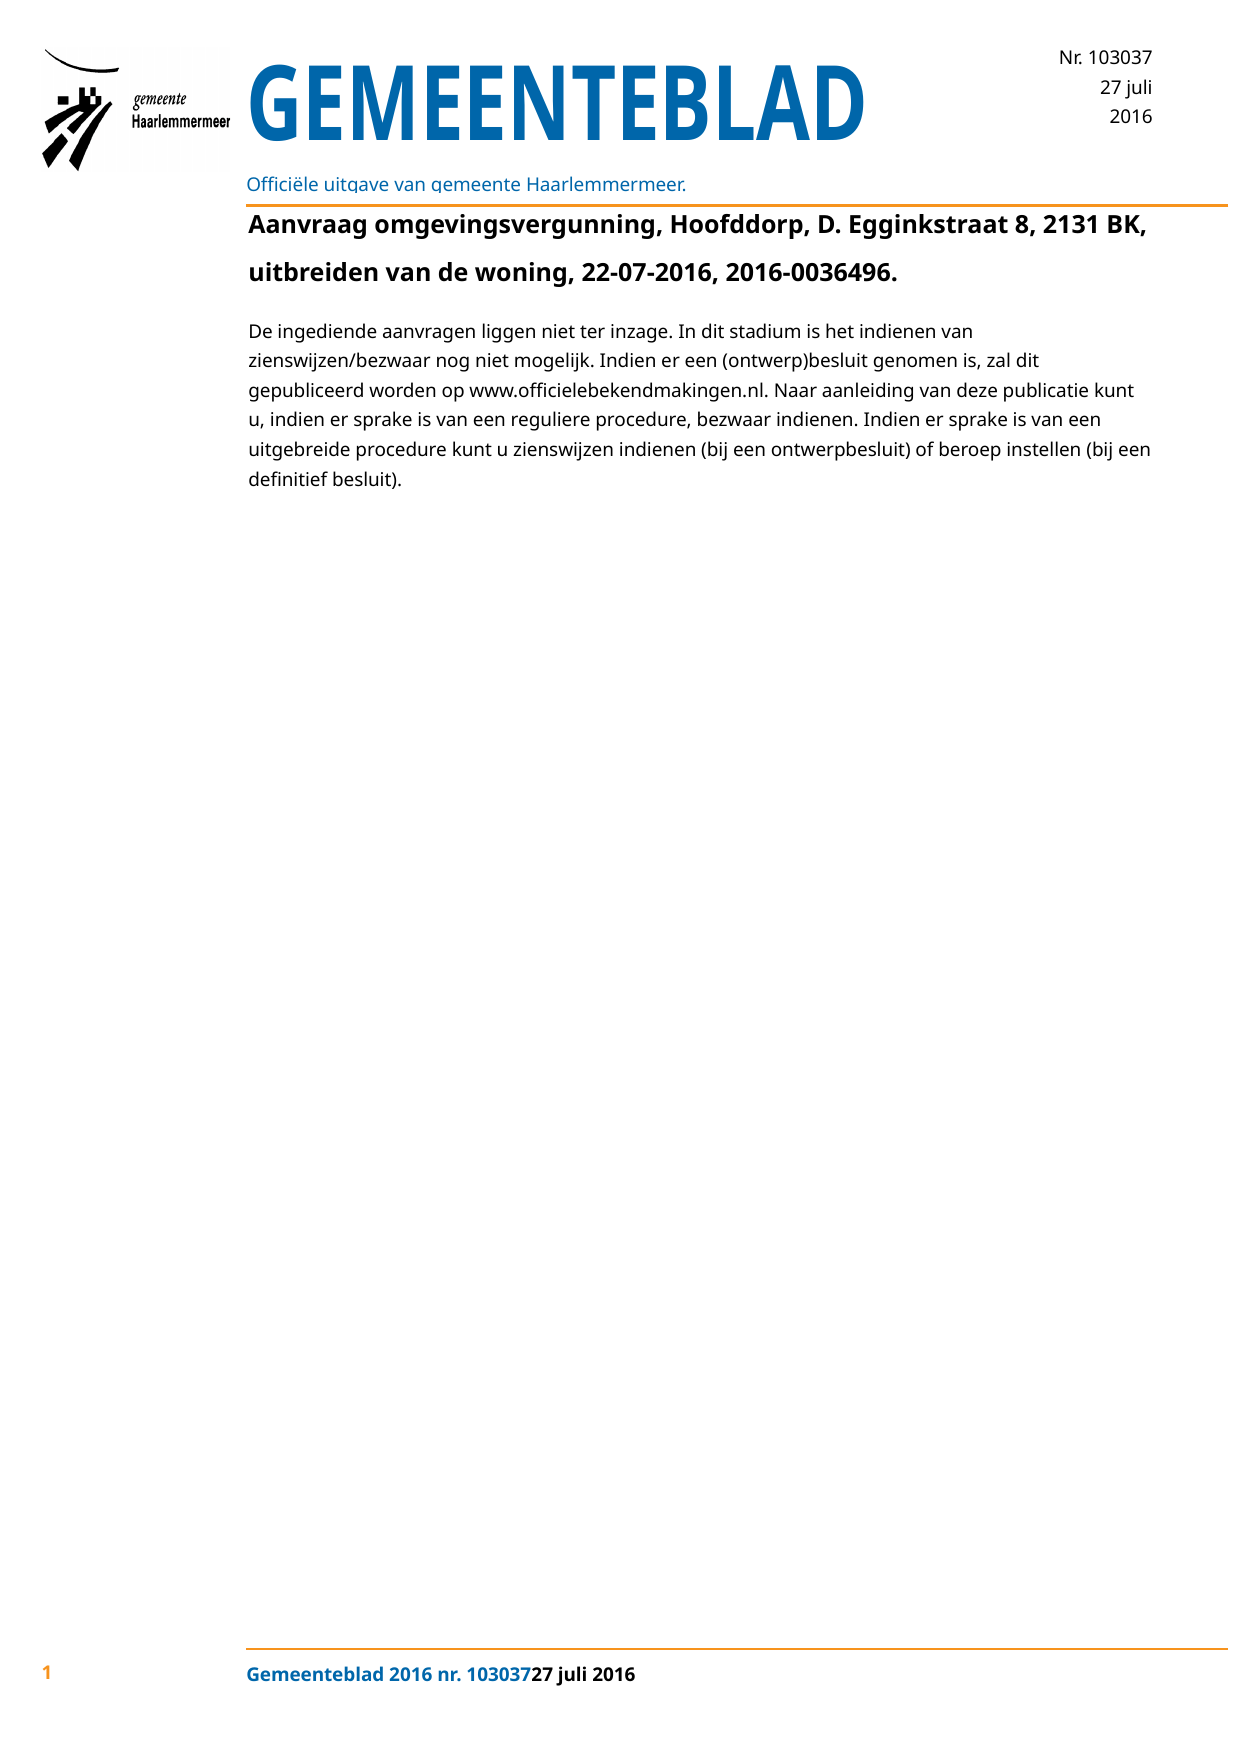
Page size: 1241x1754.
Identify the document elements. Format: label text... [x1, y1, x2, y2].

text De ingediende aanvragen liggen niet ter inzage. In dit stadium is het indienen van zienswijzen/bezwaar nog niet mogelijk. Indien er een (ontwerp)besluit genomen is, zal dit gepubliceerd worden op www.officielebekendmakingen.nl. Naar aanleiding van deze publicatie kunt u, indien er sprake is van een reguliere procedure, bezwaar indienen. Indien er sprake is van een uitgebreide procedure kunt u zienswijzen indienen (bij een ontwerpbesluit) of beroep instellen (bij een definitief besluit). [248, 318, 1152, 492]
picture [41, 47, 231, 172]
text Aanvraag omgevingsvergunning, Hoofddorp, D. Egginkstraat 8, 2131 BK, uitbreiden van de woning, 22-07-2016, 2016-0036496. [248, 207, 1152, 288]
